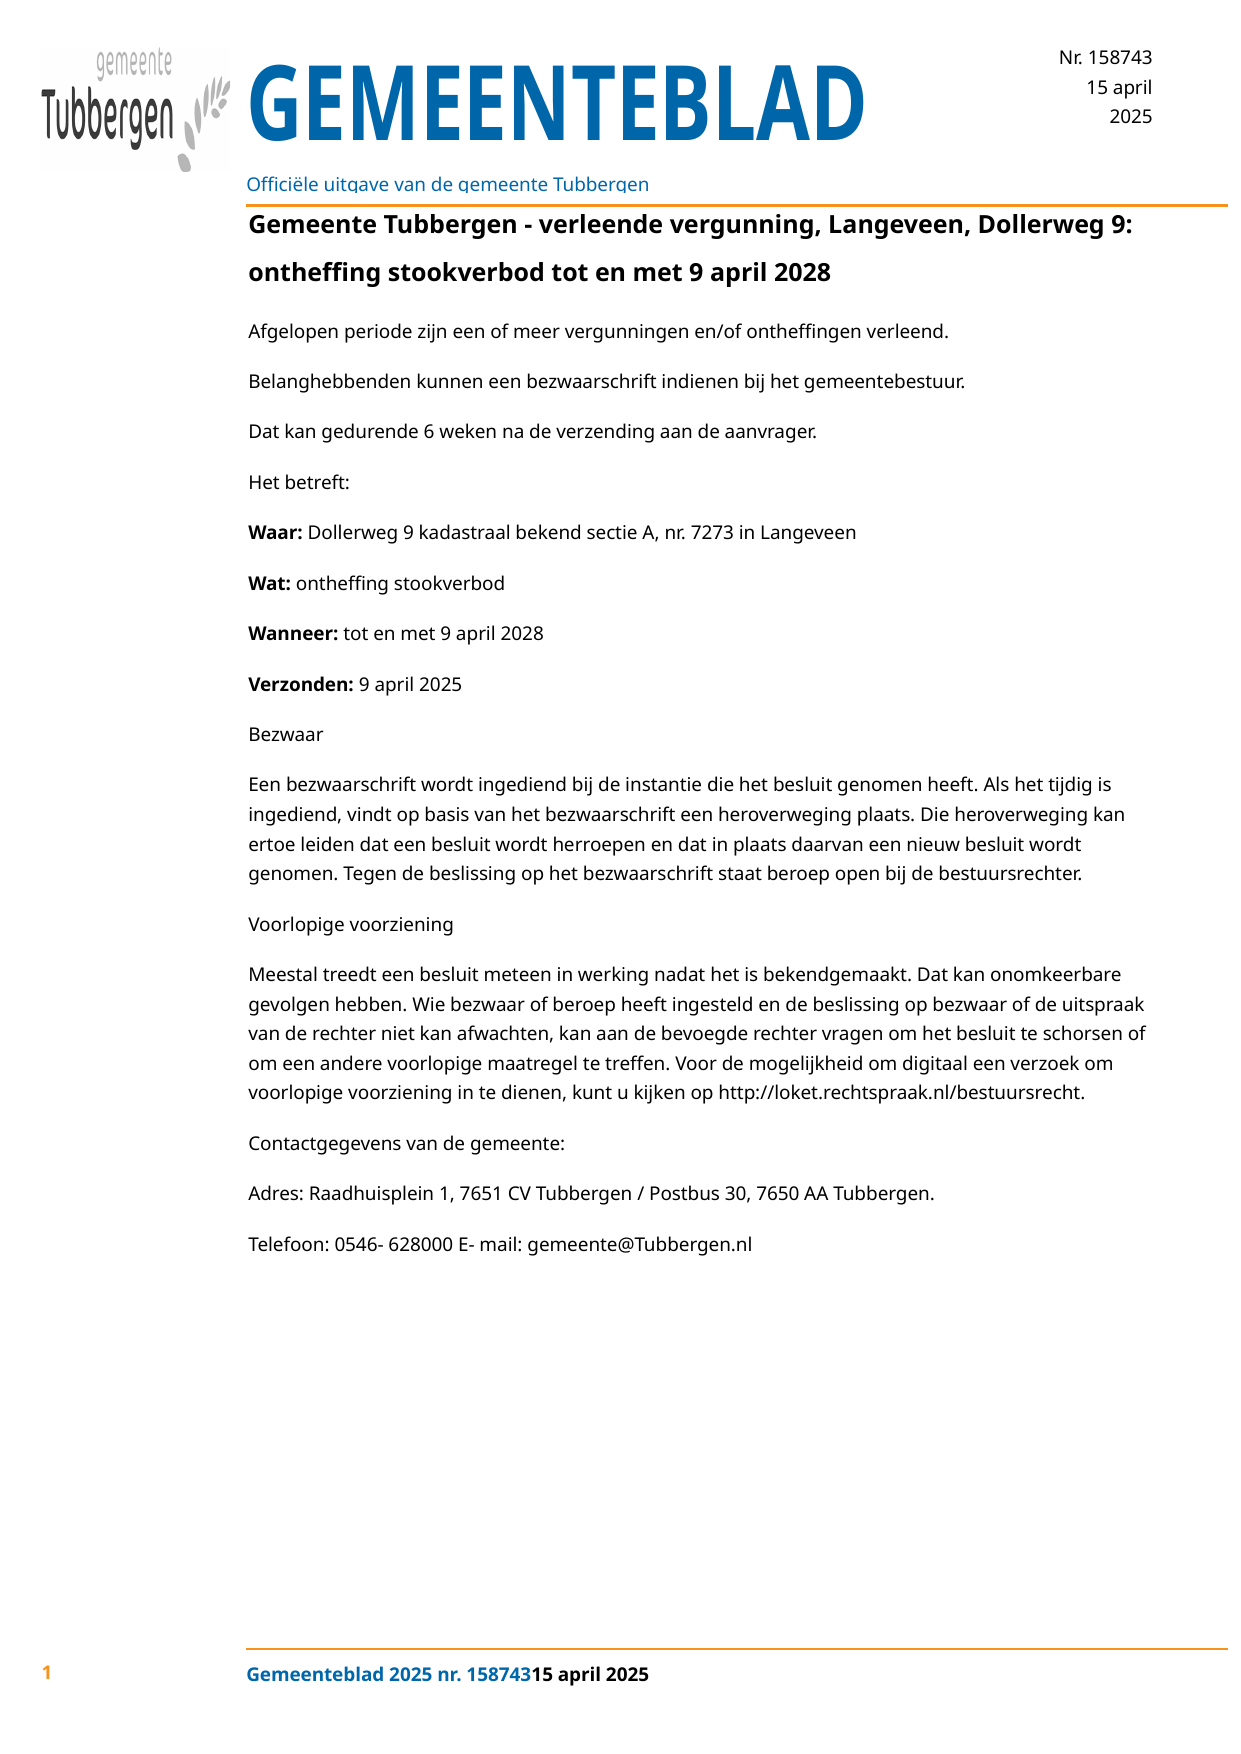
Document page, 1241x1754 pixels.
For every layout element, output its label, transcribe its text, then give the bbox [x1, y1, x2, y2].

picture [41, 47, 231, 172]
text Belanghebbenden kunnen een bezwaarschrift indienen bij het gemeentebestuur. [248, 368, 1152, 394]
text Waar: Dollerweg 9 kadastraal bekend sectie A, nr. 7273 in Langeveen [248, 519, 1152, 545]
text Voorlopige voorziening [248, 911, 1152, 937]
text Dat kan gedurende 6 weken na de verzending aan de aanvrager. [248, 419, 1152, 444]
text Adres: Raadhuisplein 1, 7651 CV Tubbergen / Postbus 30, 7650 AA Tubbergen. [248, 1180, 1152, 1206]
text Wat: ontheffing stookverbod [248, 570, 1152, 596]
text Wanneer: tot en met 9 april 2028 [248, 620, 1152, 646]
text Een bezwaarschrift wordt ingediend bij de instantie die het besluit genomen heeft. Als het tijdig is ingediend, vindt op basis van het bezwaarschrift een heroverweging plaats. Die heroverweging kan ertoe leiden dat een besluit wordt herroepen en dat in plaats daarvan een nieuw besluit wordt genomen. Tegen de beslissing op het bezwaarschrift staat beroep open bij de bestuursrechter. [248, 772, 1152, 886]
text Bezwaar [248, 721, 1152, 747]
text Afgelopen periode zijn een of meer vergunningen en/of ontheffingen verleend. [248, 318, 1152, 344]
text Gemeente Tubbergen - verleende vergunning, Langeveen, Dollerweg 9: ontheffing stookverbod tot en met 9 april 2028 [248, 207, 1152, 288]
text Telefoon: 0546- 628000 E- mail: gemeente@Tubbergen.nl [248, 1231, 1152, 1257]
text Verzonden: 9 april 2025 [248, 671, 1152, 697]
text Het betreft: [248, 469, 1152, 495]
text Meestal treedt een besluit meteen in werking nadat het is bekendgemaakt. Dat kan onomkeerbare gevolgen hebben. Wie bezwaar of beroep heeft ingesteld en de beslissing op bezwaar of de uitspraak van de rechter niet kan afwachten, kan aan de bevoegde rechter vragen om het besluit te schorsen of om een andere voorlopige maatregel te treffen. Voor de mogelijkheid om digitaal een verzoek om voorlopige voorziening in te dienen, kunt u kijken op http://loket.rechtspraak.nl/bestuursrecht. [248, 961, 1152, 1105]
text Contactgegevens van de gemeente: [248, 1130, 1152, 1156]
